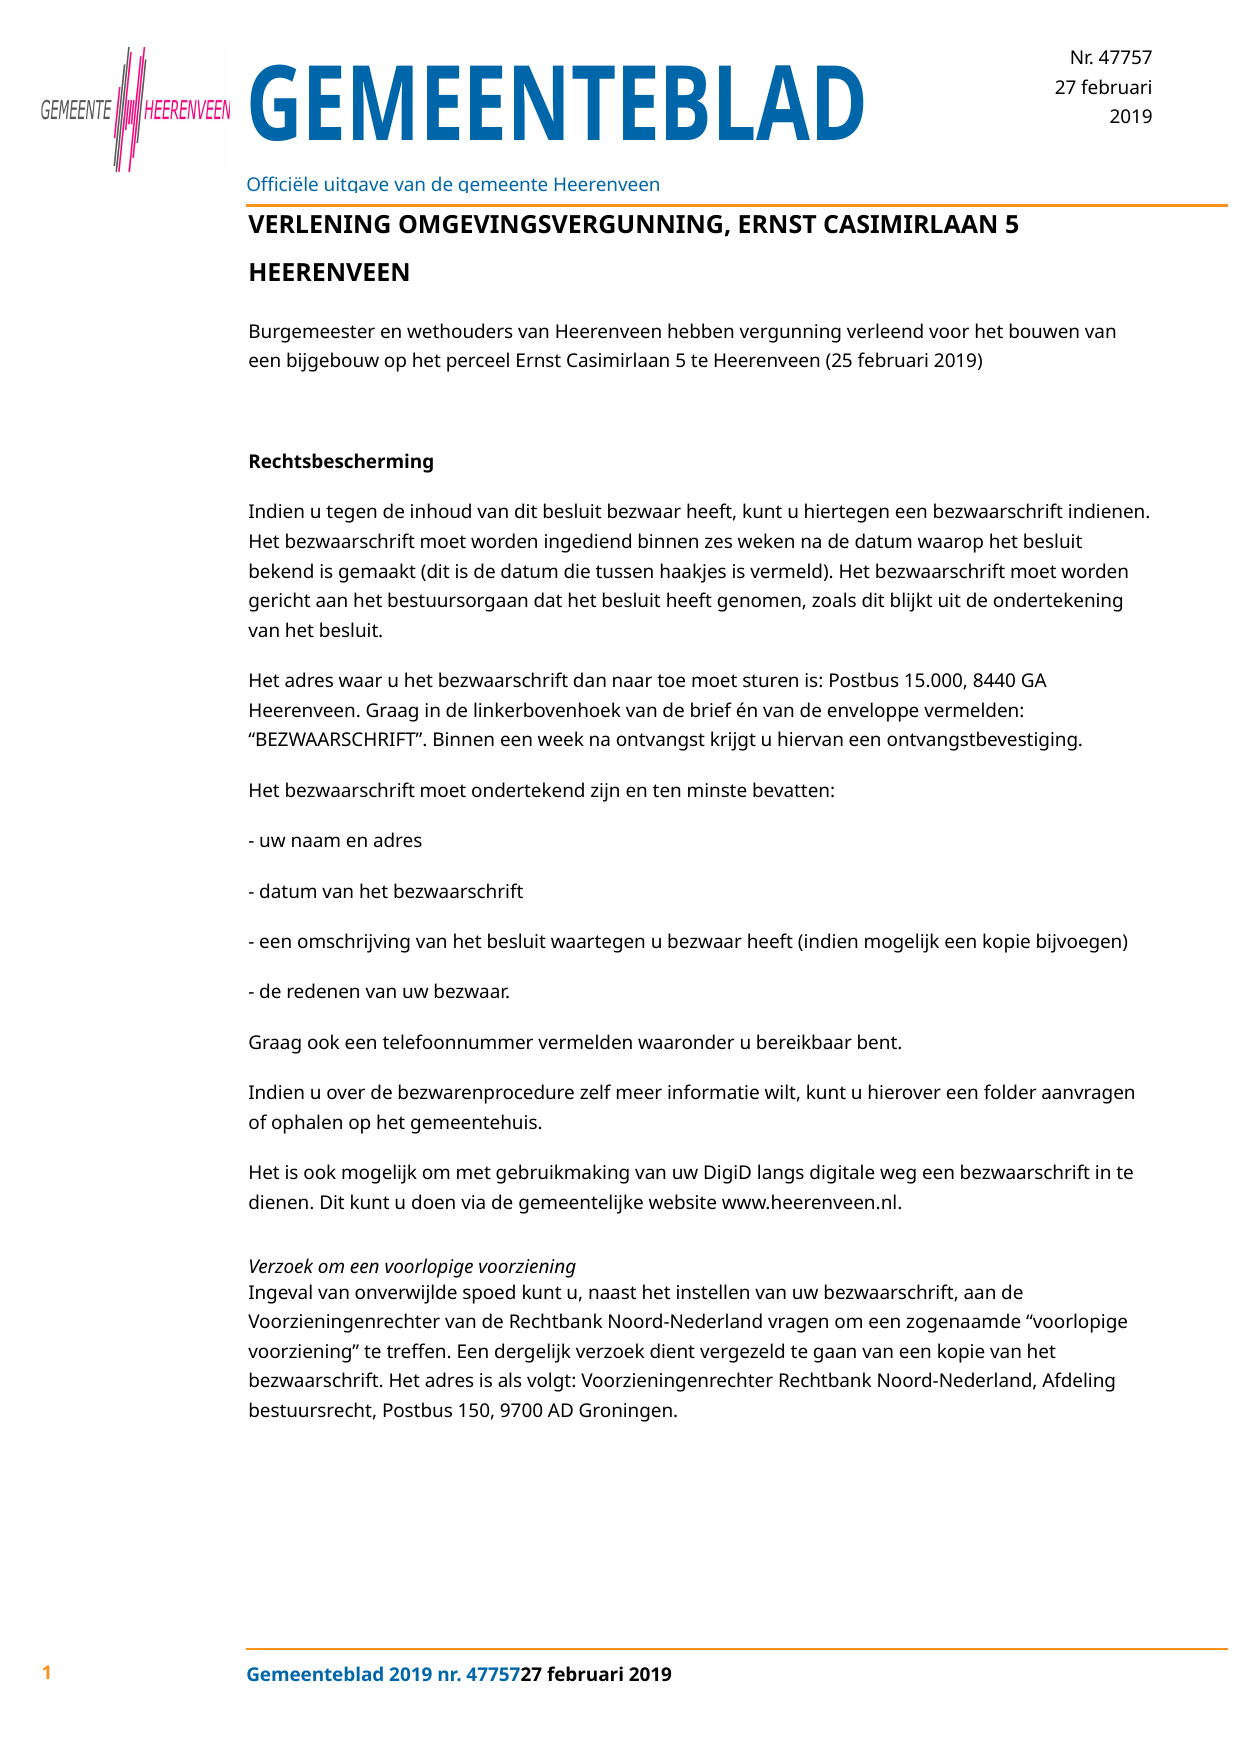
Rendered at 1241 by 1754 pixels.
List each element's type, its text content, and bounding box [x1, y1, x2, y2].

text Burgemeester en wethouders van Heerenveen hebben vergunning verleend voor het bouwen van een bijgebouw op het perceel Ernst Casimirlaan 5 te Heerenveen (25 februari 2019) [248, 318, 1152, 373]
text Het adres waar u het bezwaarschrift dan naar toe moet sturen is: Postbus 15.000, 8440 GA Heerenveen. Graag in de linkerbovenhoek van de brief én van de enveloppe vermelden: “BEZWAARSCHRIFT”. Binnen een week na ontvangst krijgt u hiervan een ontvangstbevestiging. [248, 667, 1152, 752]
text - datum van het bezwaarschrift [248, 878, 1152, 904]
text Het bezwaarschrift moet ondertekend zijn en ten minste bevatten: [248, 777, 1152, 803]
text Ingeval van onverwijlde spoed kunt u, naast het instellen van uw bezwaarschrift, aan de Voorzieningenrechter van de Rechtbank Noord-Nederland vragen om een zogenaamde “voorlopige voorziening” te treffen. Een dergelijk verzoek dient vergezeld te gaan van een kopie van het bezwaarschrift. Het adres is als volgt: Voorzieningenrechter Rechtbank Noord-Nederland, Afdeling bestuursrecht, Postbus 150, 9700 AD Groningen. [248, 1279, 1152, 1423]
text - een omschrijving van het besluit waartegen u bezwaar heeft (indien mogelijk een kopie bijvoegen) [248, 928, 1152, 954]
text VERLENING OMGEVINGSVERGUNNING, ERNST CASIMIRLAAN 5 HEERENVEEN [248, 207, 1152, 288]
text Graag ook een telefoonnummer vermelden waaronder u bereikbaar bent. [248, 1029, 1152, 1055]
text Rechtsbescherming [248, 448, 1152, 474]
text Verzoek om een voorlopige voorziening [248, 1253, 1152, 1279]
text - uw naam en adres [248, 827, 1152, 853]
text Het is ook mogelijk om met gebruikmaking van uw DigiD langs digitale weg een bezwaarschrift in te dienen. Dit kunt u doen via de gemeentelijke website www.heerenveen.nl. [248, 1159, 1152, 1215]
picture [41, 47, 231, 172]
text Indien u tegen de inhoud van dit besluit bezwaar heeft, kunt u hiertegen een bezwaarschrift indienen. Het bezwaarschrift moet worden ingediend binnen zes weken na de datum waarop het besluit bekend is gemaakt (dit is de datum die tussen haakjes is vermeld). Het bezwaarschrift moet worden gericht aan het bestuursorgaan dat het besluit heeft genomen, zoals dit blijkt uit de ondertekening van het besluit. [248, 499, 1152, 643]
text Indien u over de bezwarenprocedure zelf meer informatie wilt, kunt u hierover een folder aanvragen of ophalen op het gemeentehuis. [248, 1079, 1152, 1135]
text - de redenen van uw bezwaar. [248, 979, 1152, 1004]
